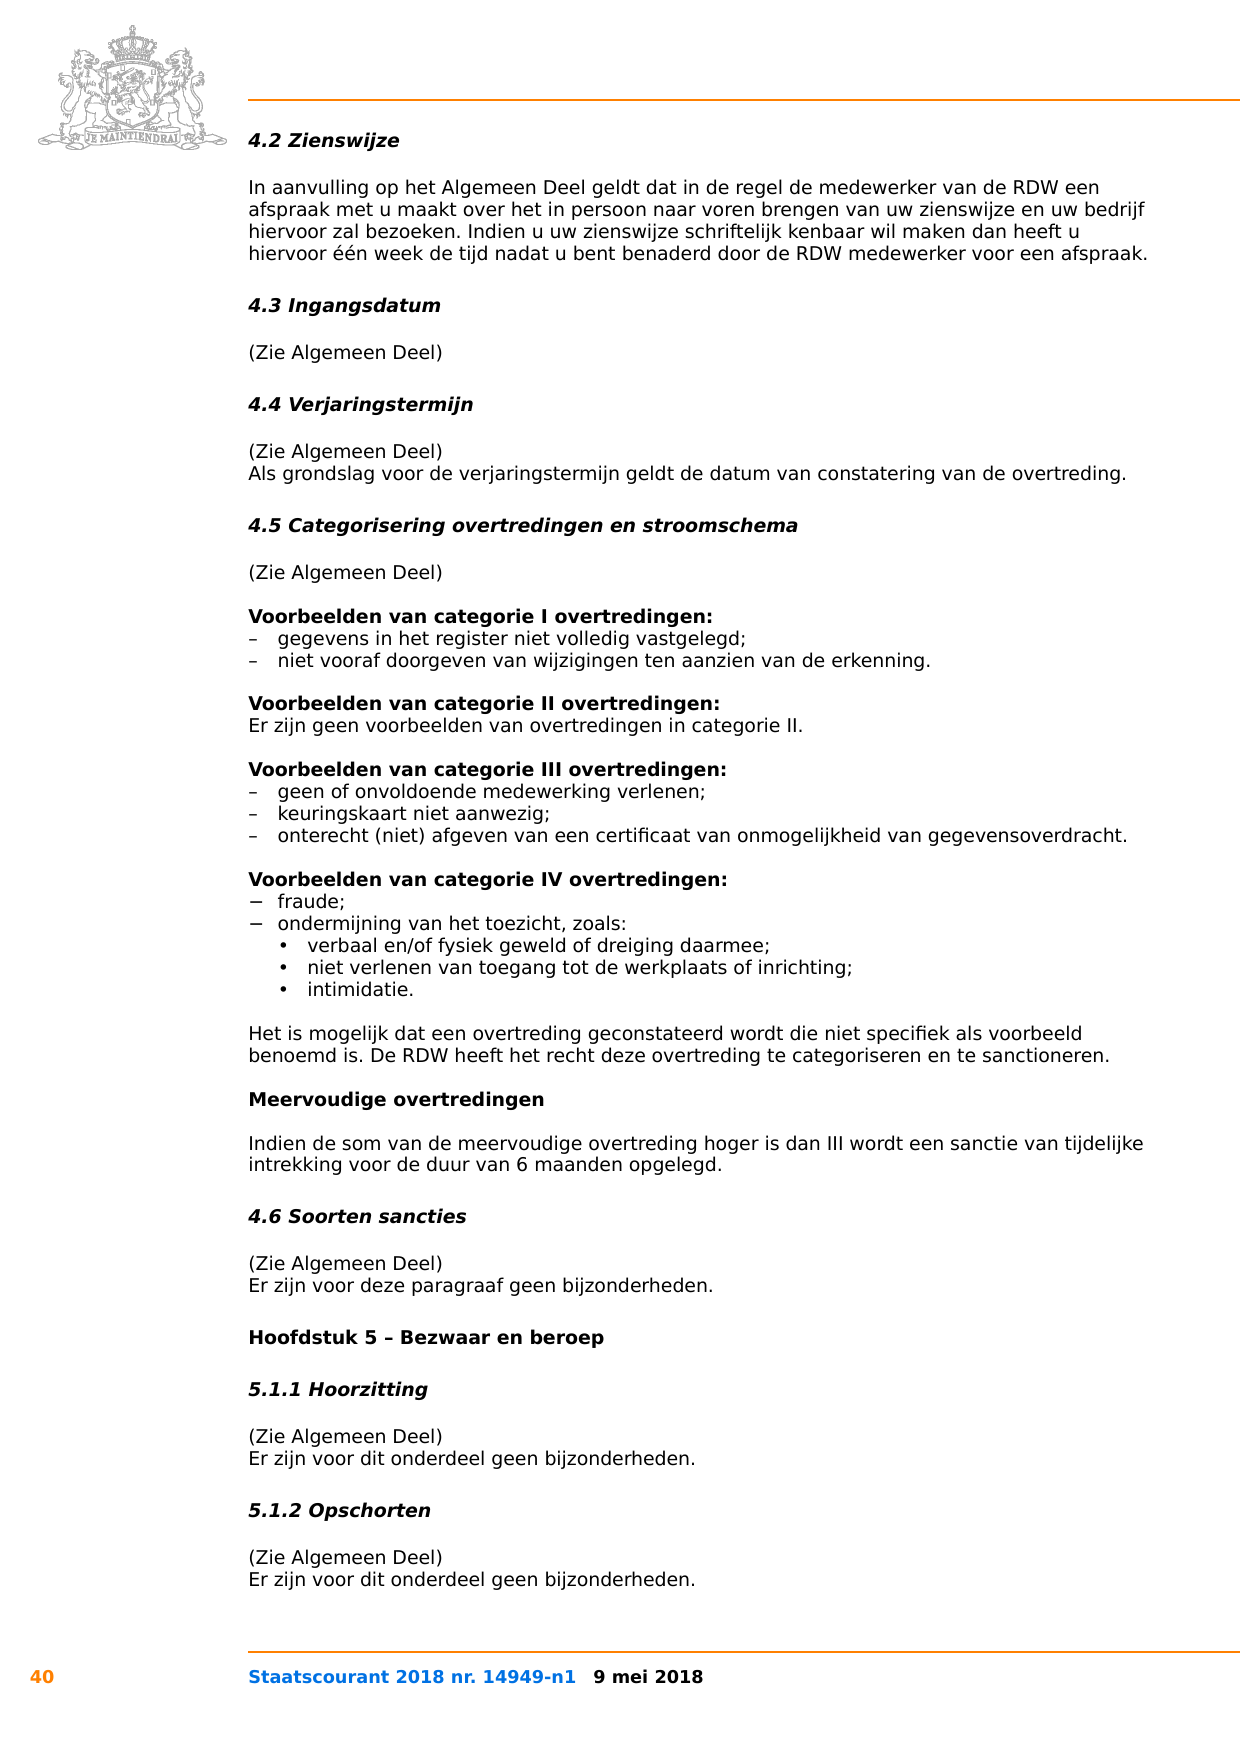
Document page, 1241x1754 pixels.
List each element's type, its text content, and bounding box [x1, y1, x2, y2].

text (Zie Algemeen Deel) [248, 1253, 1163, 1275]
text Als grondslag voor de verjaringstermijn geldt de datum van constatering van de overtreding. [248, 463, 1163, 485]
picture [38, 25, 227, 150]
text Voorbeelden van categorie IV overtredingen: [248, 869, 1163, 891]
subtitle 4.2 Zienswijze [248, 130, 1163, 152]
text – keuringskaart niet aanwezig; [248, 803, 1163, 825]
text Voorbeelden van categorie II overtredingen: [248, 693, 1163, 715]
text • verbaal en/of fysiek geweld of dreiging daarmee; [278, 935, 1163, 957]
text Er zijn voor deze paragraaf geen bijzonderheden. [248, 1275, 1163, 1297]
text Indien de som van de meervoudige overtreding hoger is dan III wordt een sanctie van tijdelijke intrekking voor de duur van 6 maanden opgelegd. [248, 1132, 1163, 1176]
text Voorbeelden van categorie III overtredingen: [248, 759, 1163, 781]
text (Zie Algemeen Deel) [248, 441, 1163, 463]
text (Zie Algemeen Deel) [248, 342, 1163, 364]
subtitle 4.5 Categorisering overtredingen en stroomschema [248, 515, 1163, 537]
text − fraude; [248, 891, 1163, 913]
text (Zie Algemeen Deel) [248, 1547, 1163, 1569]
text • niet verlenen van toegang tot de werkplaats of inrichting; [278, 957, 1163, 979]
text − ondermijning van het toezicht, zoals: [248, 913, 1163, 935]
subtitle 5.1.2 Opschorten [248, 1500, 1163, 1522]
subtitle Meervoudige overtredingen [248, 1088, 1163, 1111]
subtitle 4.4 Verjaringstermijn [248, 394, 1163, 416]
text – niet vooraf doorgeven van wijzigingen ten aanzien van de erkenning. [248, 649, 1163, 671]
text – onterecht (niet) afgeven van een certificaat van onmogelijkheid van gegevensoverdracht. [248, 825, 1163, 847]
text • intimidatie. [278, 979, 1163, 1001]
subtitle Hoofdstuk 5 – Bezwaar en beroep [248, 1327, 1163, 1349]
subtitle 4.6 Soorten sancties [248, 1206, 1163, 1228]
text – gegevens in het register niet volledig vastgelegd; [248, 627, 1163, 649]
text (Zie Algemeen Deel) [248, 1426, 1163, 1448]
text Er zijn voor dit onderdeel geen bijzonderheden. [248, 1569, 1163, 1591]
text – geen of onvoldoende medewerking verlenen; [248, 781, 1163, 803]
text Er zijn geen voorbeelden van overtredingen in categorie II. [248, 715, 1163, 737]
text Het is mogelijk dat een overtreding geconstateerd wordt die niet specifiek als voorbeeld benoemd is. De RDW heeft het recht deze overtreding te categoriseren en te sanctioneren. [248, 1023, 1163, 1067]
text Er zijn voor dit onderdeel geen bijzonderheden. [248, 1448, 1163, 1470]
text Voorbeelden van categorie I overtredingen: [248, 606, 1163, 627]
text In aanvulling op het Algemeen Deel geldt dat in de regel de medewerker van de RDW een afspraak met u maakt over het in persoon naar voren brengen van uw zienswijze en uw bedrijf hiervoor zal bezoeken. Indien u uw zienswijze schriftelijk kenbaar wil maken dan heeft u hiervoor één week de tijd nadat u bent benaderd door de RDW medewerker voor een afspraak. [248, 177, 1163, 265]
subtitle 5.1.1 Hoorzitting [248, 1379, 1163, 1401]
subtitle 4.3 Ingangsdatum [248, 295, 1163, 317]
text (Zie Algemeen Deel) [248, 562, 1163, 584]
